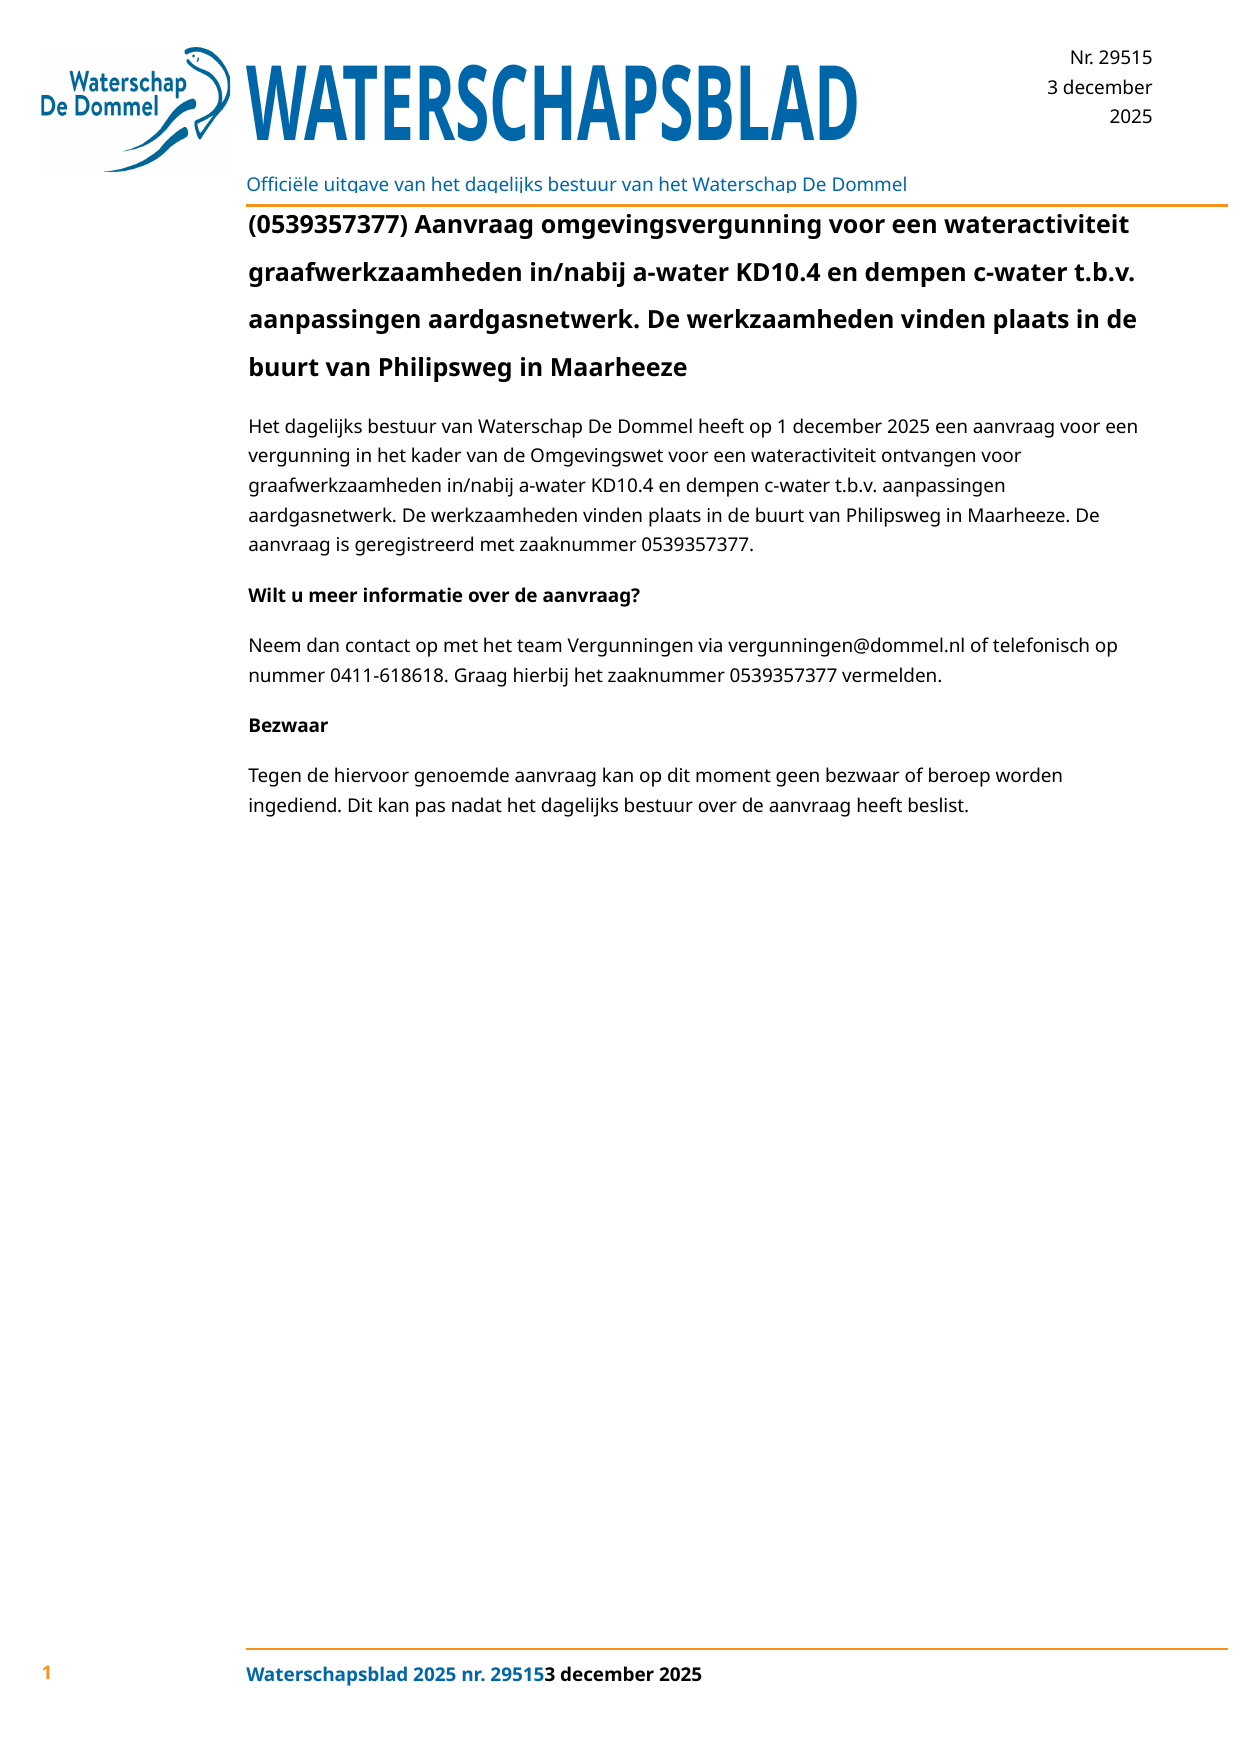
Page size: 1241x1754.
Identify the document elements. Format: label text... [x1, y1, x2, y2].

text Het dagelijks bestuur van Waterschap De Dommel heeft op 1 december 2025 een aanvraag voor een vergunning in het kader van de Omgevingswet voor een wateractiviteit ontvangen voor graafwerkzaamheden in/nabij a-water KD10.4 en dempen c-water t.b.v. aanpassingen aardgasnetwerk. De werkzaamheden vinden plaats in de buurt van Philipsweg in Maarheeze. De aanvraag is geregistreerd met zaaknummer 0539357377. [248, 413, 1152, 557]
picture [204, 47, 231, 76]
text Wilt u meer informatie over de aanvraag? [248, 582, 1152, 608]
text (0539357377) Aanvraag omgevingsvergunning voor een wateractiviteit graafwerkzaamheden in/nabij a-water KD10.4 en dempen c-water t.b.v. aanpassingen aardgasnetwerk. De werkzaamheden vinden plaats in de buurt van Philipsweg in Maarheeze [248, 207, 1152, 384]
picture [198, 118, 210, 131]
text Neem dan contact op met het team Vergunningen via vergunningen@dommel.nl of telefonisch op nummer 0411-618618. Graag hierbij het zaaknummer 0539357377 vermelden. [248, 632, 1152, 688]
picture [45, 99, 51, 111]
text Tegen de hiervoor genoemde aanvraag kan op dit moment geen bezwaar of beroep worden ingediend. Dit kan pas nadat het dagelijks bestuur over de aanvraag heeft beslist. [248, 763, 1152, 818]
picture [41, 47, 231, 172]
text Bezwaar [248, 712, 1152, 738]
